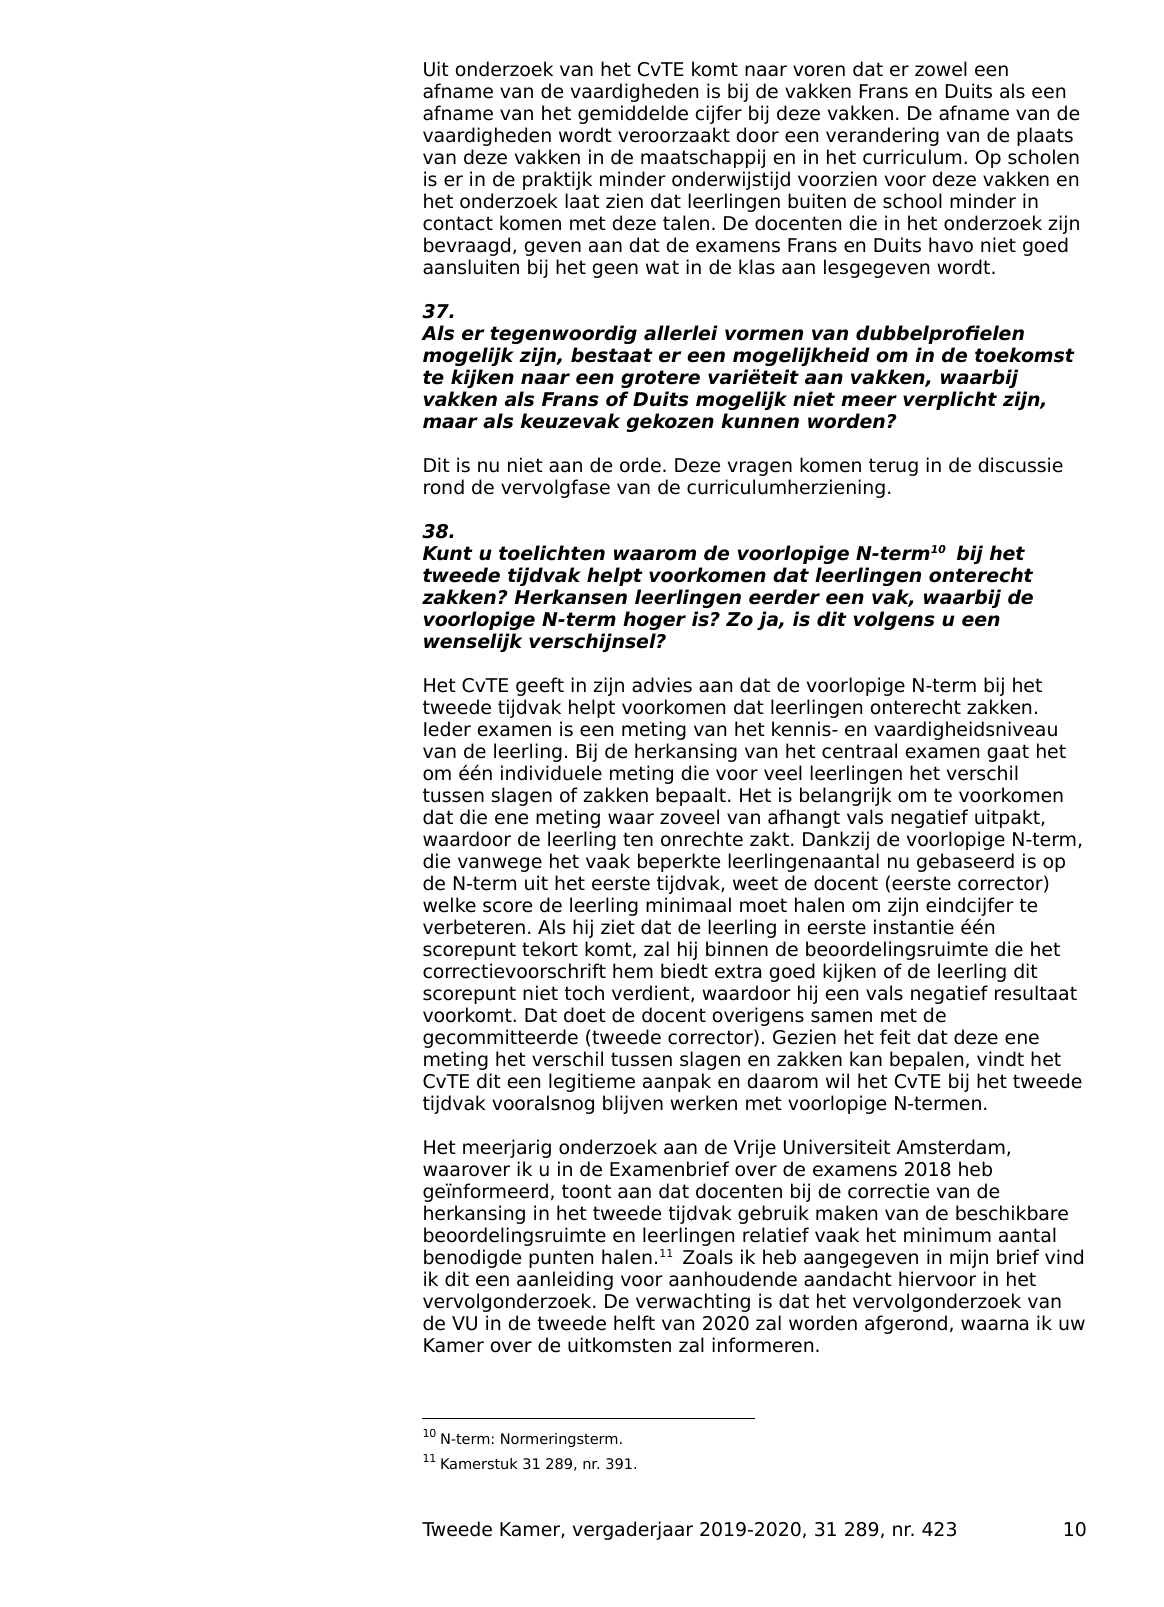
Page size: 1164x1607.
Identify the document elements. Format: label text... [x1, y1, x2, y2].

text Als er tegenwoordig allerlei vormen van dubbelprofielen mogelijk zijn, bestaat er een mogelijkheid om in de toekomst te kijken naar een grotere variëteit aan vakken, waarbij vakken als Frans of Duits mogelijk niet meer verplicht zijn, maar als keuzevak gekozen kunnen worden? [422, 323, 1087, 433]
text Het meerjarig onderzoek aan de Vrije Universiteit Amsterdam, waarover ik u in de Examenbrief over de examens 2018 heb geïnformeerd, toont aan dat docenten bij de correctie van de herkansing in het tweede tijdvak gebruik maken van de beschikbare beoordelingsruimte en leerlingen relatief vaak het minimum aantal benodigde punten halen. Zoals ik heb aangegeven in mijn brief vind ik dit een aanleiding voor aanhoudende aandacht hiervoor in het vervolgonderzoek. De verwachting is dat het vervolgonderzoek van de VU in de tweede helft van 2020 zal worden afgerond, waarna ik uw Kamer over de uitkomsten zal informeren. [422, 1137, 1087, 1357]
text 37. [422, 301, 1087, 323]
text 38. [422, 521, 1087, 543]
text N-term: Normeringsterm. [422, 1427, 1087, 1449]
text Kunt u toelichten waarom de voorlopige N-term bij het tweede tijdvak helpt voorkomen dat leerlingen onterecht zakken? Herkansen leerlingen eerder een vak, waarbij de voorlopige N-term hoger is? Zo ja, is dit volgens u een wenselijk verschijnsel? [422, 543, 1087, 653]
text Kamerstuk 31 289, nr. 391. [422, 1452, 1087, 1474]
text Het CvTE geeft in zijn advies aan dat de voorlopige N-term bij het tweede tijdvak helpt voorkomen dat leerlingen onterecht zakken. Ieder examen is een meting van het kennis- en vaardigheidsniveau van de leerling. Bij de herkansing van het centraal examen gaat het om één individuele meting die voor veel leerlingen het verschil tussen slagen of zakken bepaalt. Het is belangrijk om te voorkomen dat die ene meting waar zoveel van afhangt vals negatief uitpakt, waardoor de leerling ten onrechte zakt. Dankzij de voorlopige N-term, die vanwege het vaak beperkte leerlingenaantal nu gebaseerd is op de N-term uit het eerste tijdvak, weet de docent (eerste corrector) welke score de leerling minimaal moet halen om zijn eindcijfer te verbeteren. Als hij ziet dat de leerling in eerste instantie één scorepunt tekort komt, zal hij binnen de beoordelingsruimte die het correctievoorschrift hem biedt extra goed kijken of de leerling dit scorepunt niet toch verdient, waardoor hij een vals negatief resultaat voorkomt. Dat doet de docent overigens samen met de gecommitteerde (tweede corrector). Gezien het feit dat deze ene meting het verschil tussen slagen en zakken kan bepalen, vindt het CvTE dit een legitieme aanpak en daarom wil het CvTE bij het tweede tijdvak vooralsnog blijven werken met voorlopige N-termen. [422, 675, 1087, 1115]
text Dit is nu niet aan de orde. Deze vragen komen terug in de discussie rond de vervolgfase van de curriculumherziening. [422, 455, 1087, 499]
text Uit onderzoek van het CvTE komt naar voren dat er zowel een afname van de vaardigheden is bij de vakken Frans en Duits als een afname van het gemiddelde cijfer bij deze vakken. De afname van de vaardigheden wordt veroorzaakt door een verandering van de plaats van deze vakken in de maatschappij en in het curriculum. Op scholen is er in de praktijk minder onderwijstijd voorzien voor deze vakken en het onderzoek laat zien dat leerlingen buiten de school minder in contact komen met deze talen. De docenten die in het onderzoek zijn bevraagd, geven aan dat de examens Frans en Duits havo niet goed aansluiten bij het geen wat in de klas aan lesgegeven wordt. [422, 59, 1087, 279]
